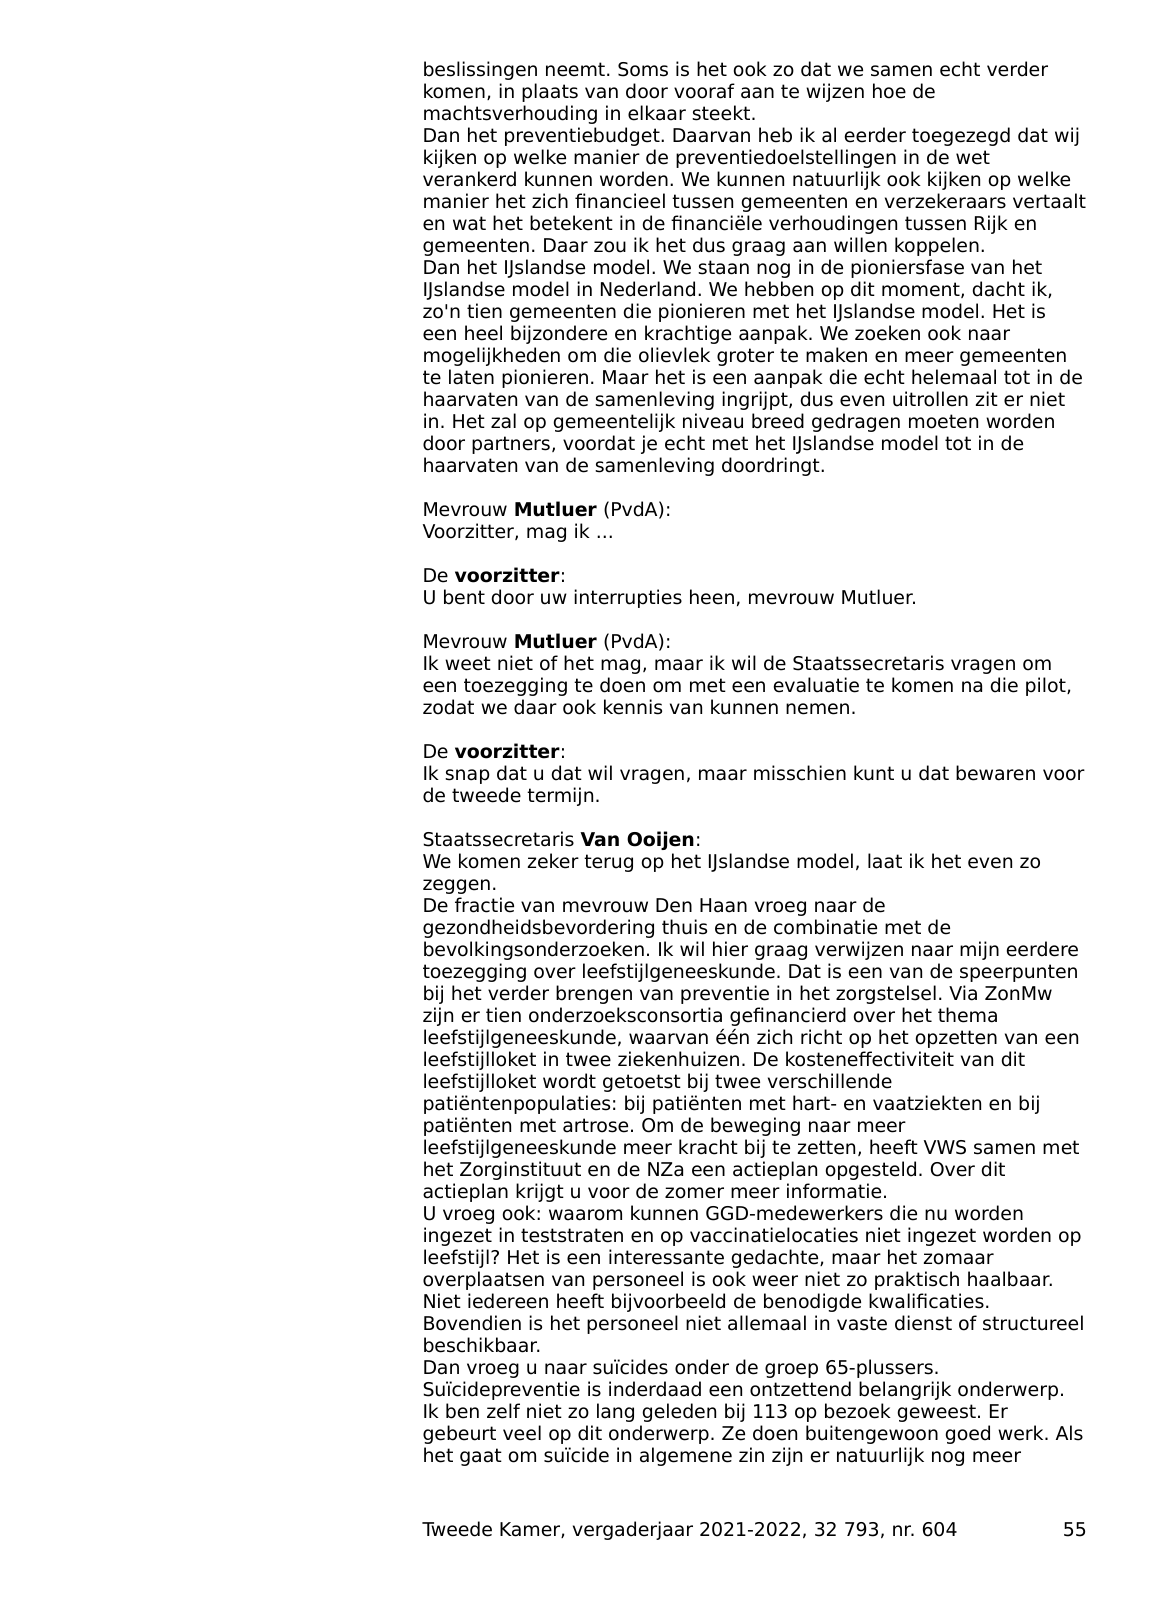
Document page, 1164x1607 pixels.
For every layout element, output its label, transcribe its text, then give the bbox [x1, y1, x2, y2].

text Mevrouw Mutluer (PvdA): [422, 499, 1087, 521]
text Dan het IJslandse model. We staan nog in de pioniersfase van het IJslandse model in Nederland. We hebben op dit moment, dacht ik, zo'n tien gemeenten die pionieren met het IJslandse model. Het is een heel bijzondere en krachtige aanpak. We zoeken ook naar mogelijkheden om die olievlek groter te maken en meer gemeenten te laten pionieren. Maar het is een aanpak die echt helemaal tot in de haarvaten van de samenleving ingrijpt, dus even uitrollen zit er niet in. Het zal op gemeentelijk niveau breed gedragen moeten worden door partners, voordat je echt met het IJslandse model tot in de haarvaten van de samenleving doordringt. [422, 257, 1087, 477]
text Ik weet niet of het mag, maar ik wil de Staatssecretaris vragen om een toezegging te doen om met een evaluatie te komen na die pilot, zodat we daar ook kennis van kunnen nemen. [422, 653, 1087, 719]
text beslissingen neemt. Soms is het ook zo dat we samen echt verder komen, in plaats van door vooraf aan te wijzen hoe de machtsverhouding in elkaar steekt. [422, 59, 1087, 125]
text Voorzitter, mag ik ... [422, 521, 1087, 543]
text U bent door uw interrupties heen, mevrouw Mutluer. [422, 587, 1087, 609]
text Dan vroeg u naar suïcides onder de groep 65-plussers. Suïcidepreventie is inderdaad een ontzettend belangrijk onderwerp. Ik ben zelf niet zo lang geleden bij 113 op bezoek geweest. Er gebeurt veel op dit onderwerp. Ze doen buitengewoon goed werk. Als het gaat om suïcide in algemene zin zijn er natuurlijk nog meer [422, 1357, 1087, 1467]
text U vroeg ook: waarom kunnen GGD-medewerkers die nu worden ingezet in teststraten en op vaccinatielocaties niet ingezet worden op leefstijl? Het is een interessante gedachte, maar het zomaar overplaatsen van personeel is ook weer niet zo praktisch haalbaar. Niet iedereen heeft bijvoorbeeld de benodigde kwalificaties. Bovendien is het personeel niet allemaal in vaste dienst of structureel beschikbaar. [422, 1203, 1087, 1357]
text Staatssecretaris Van Ooijen: [422, 829, 1087, 851]
text Ik snap dat u dat wil vragen, maar misschien kunt u dat bewaren voor de tweede termijn. [422, 763, 1087, 807]
text De fractie van mevrouw Den Haan vroeg naar de gezondheidsbevordering thuis en de combinatie met de bevolkingsonderzoeken. Ik wil hier graag verwijzen naar mijn eerdere toezegging over leefstijlgeneeskunde. Dat is een van de speerpunten bij het verder brengen van preventie in het zorgstelsel. Via ZonMw zijn er tien onderzoeksconsortia gefinancierd over het thema leefstijlgeneeskunde, waarvan één zich richt op het opzetten van een leefstijlloket in twee ziekenhuizen. De kosteneffectiviteit van dit leefstijlloket wordt getoetst bij twee verschillende patiëntenpopulaties: bij patiënten met hart- en vaatziekten en bij patiënten met artrose. Om de beweging naar meer leefstijlgeneeskunde meer kracht bij te zetten, heeft VWS samen met het Zorginstituut en de NZa een actieplan opgesteld. Over dit actieplan krijgt u voor de zomer meer informatie. [422, 895, 1087, 1203]
text Mevrouw Mutluer (PvdA): [422, 631, 1087, 653]
text De voorzitter: [422, 565, 1087, 587]
text We komen zeker terug op het IJslandse model, laat ik het even zo zeggen. [422, 851, 1087, 895]
text De voorzitter: [422, 741, 1087, 763]
text Dan het preventiebudget. Daarvan heb ik al eerder toegezegd dat wij kijken op welke manier de preventiedoelstellingen in de wet verankerd kunnen worden. We kunnen natuurlijk ook kijken op welke manier het zich financieel tussen gemeenten en verzekeraars vertaalt en wat het betekent in de financiële verhoudingen tussen Rijk en gemeenten. Daar zou ik het dus graag aan willen koppelen. [422, 125, 1087, 257]
